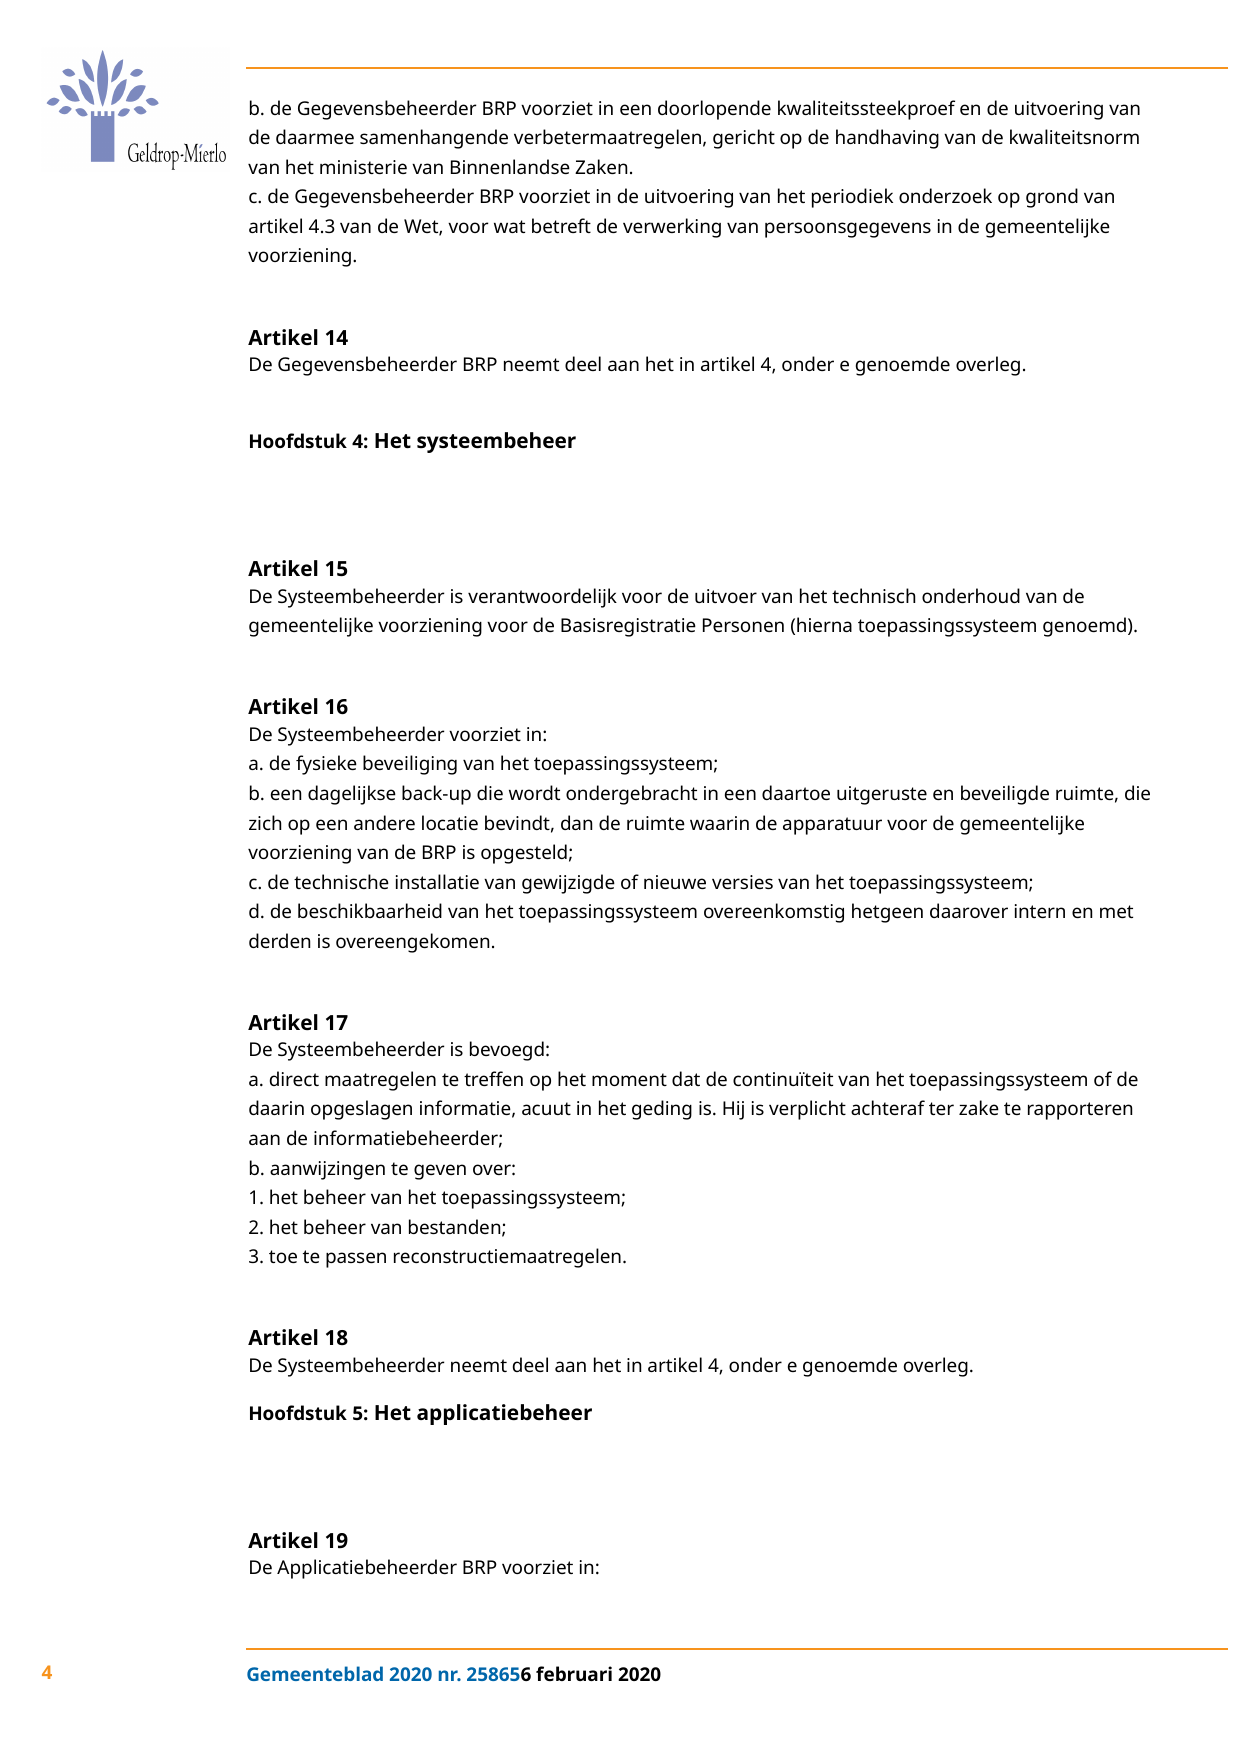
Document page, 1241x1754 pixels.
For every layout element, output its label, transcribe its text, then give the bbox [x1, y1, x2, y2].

text Artikel 16 [248, 692, 1152, 721]
text De Systeembeheerder neemt deel aan het in artikel 4, onder e genoemde overleg. [248, 1352, 1152, 1378]
text Artikel 17 [248, 1008, 1152, 1036]
text Artikel 18 [248, 1323, 1152, 1352]
text d. de beschikbaarheid van het toepassingssysteem overeenkomstig hetgeen daarover intern en met derden is overeengekomen. [248, 898, 1152, 954]
text 2. het beheer van bestanden; [248, 1214, 1152, 1240]
text b. een dagelijkse back-up die wordt ondergebracht in een daartoe uitgeruste en beveiligde ruimte, die zich op een andere locatie bevindt, dan de ruimte waarin de apparatuur voor de gemeentelijke voorziening van de BRP is opgesteld; [248, 780, 1152, 865]
text Hoofdstuk 5: Het applicatiebeheer [248, 1398, 1152, 1426]
text Artikel 19 [248, 1526, 1152, 1554]
text c. de technische installatie van gewijzigde of nieuwe versies van het toepassingssysteem; [248, 869, 1152, 894]
text De Applicatiebeheerder BRP voorziet in: [248, 1554, 1152, 1580]
text 3. toe te passen reconstructiemaatregelen. [248, 1243, 1152, 1269]
text Artikel 14 [248, 323, 1152, 351]
text b. de Gegevensbeheerder BRP voorziet in een doorlopende kwaliteitssteekproef en de uitvoering van de daarmee samenhangende verbetermaatregelen, gericht op de handhaving van de kwaliteitsnorm van het ministerie van Binnenlandse Zaken. [248, 95, 1152, 180]
text De Systeembeheerder is bevoegd: [248, 1036, 1152, 1062]
text a. direct maatregelen te treffen op het moment dat de continuïteit van het toepassingssysteem of de daarin opgeslagen informatie, acuut in het geding is. Hij is verplicht achteraf ter zake te rapporteren aan de informatiebeheerder; [248, 1066, 1152, 1151]
picture [41, 47, 231, 172]
text De Gegevensbeheerder BRP neemt deel aan het in artikel 4, onder e genoemde overleg. [248, 351, 1152, 377]
text Artikel 15 [248, 554, 1152, 583]
text a. de fysieke beveiliging van het toepassingssysteem; [248, 751, 1152, 776]
text b. aanwijzingen te geven over: [248, 1155, 1152, 1181]
text De Systeembeheerder is verantwoordelijk voor de uitvoer van het technisch onderhoud van de gemeentelijke voorziening voor de Basisregistratie Personen (hierna toepassingssysteem genoemd). [248, 583, 1152, 638]
text 1. het beheer van het toepassingssysteem; [248, 1184, 1152, 1210]
text De Systeembeheerder voorziet in: [248, 721, 1152, 747]
text c. de Gegevensbeheerder BRP voorziet in de uitvoering van het periodiek onderzoek op grond van artikel 4.3 van de Wet, voor wat betreft de verwerking van persoonsgegevens in de gemeentelijke voorziening. [248, 183, 1152, 268]
text Hoofdstuk 4: Het systeembeheer [248, 426, 1152, 455]
